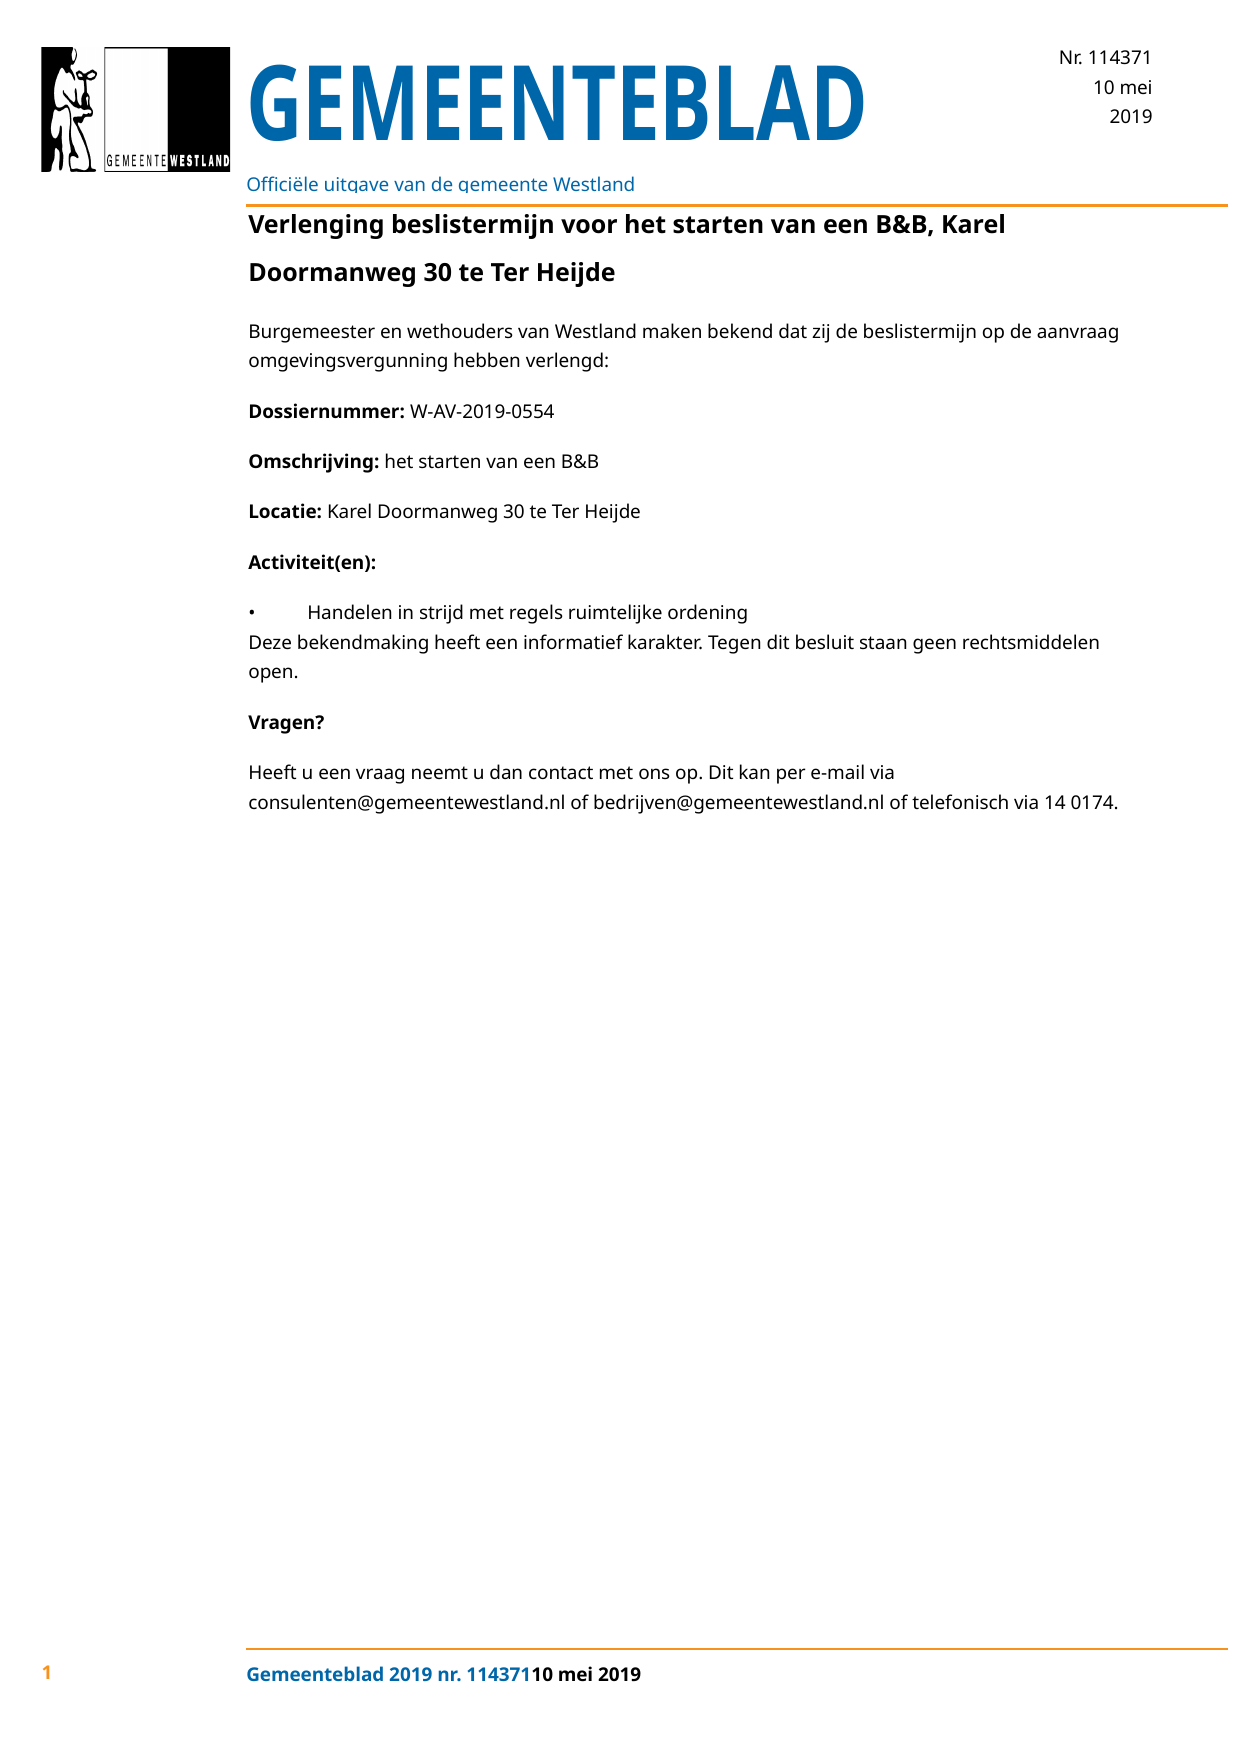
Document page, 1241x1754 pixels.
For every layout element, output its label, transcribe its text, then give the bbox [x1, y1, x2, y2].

picture [41, 47, 231, 172]
text Verlenging beslistermijn voor het starten van een B&B, Karel Doormanweg 30 te Ter Heijde [248, 207, 1152, 288]
text Heeft u een vraag neemt u dan contact met ons op. Dit kan per e-mail via consulenten@gemeentewestland.nl of bedrijven@gemeentewestland.nl of telefonisch via 14 0174. [248, 759, 1152, 815]
text Omschrijving: het starten van een B&B [248, 448, 1152, 474]
text Burgemeester en wethouders van Westland maken bekend dat zij de beslistermijn op de aanvraag omgevingsvergunning hebben verlengd: [248, 318, 1152, 373]
text Deze bekendmaking heeft een informatief karakter. Tegen dit besluit staan geen rechtsmiddelen open. [248, 629, 1152, 684]
list Handelen in strijd met regels ruimtelijke ordening [248, 599, 1152, 625]
text Dossiernummer: W-AV-2019-0554 [248, 398, 1152, 424]
text Vragen? [248, 709, 1152, 735]
text Locatie: Karel Doormanweg 30 te Ter Heijde [248, 499, 1152, 524]
text Activiteit(en): [248, 549, 1152, 575]
